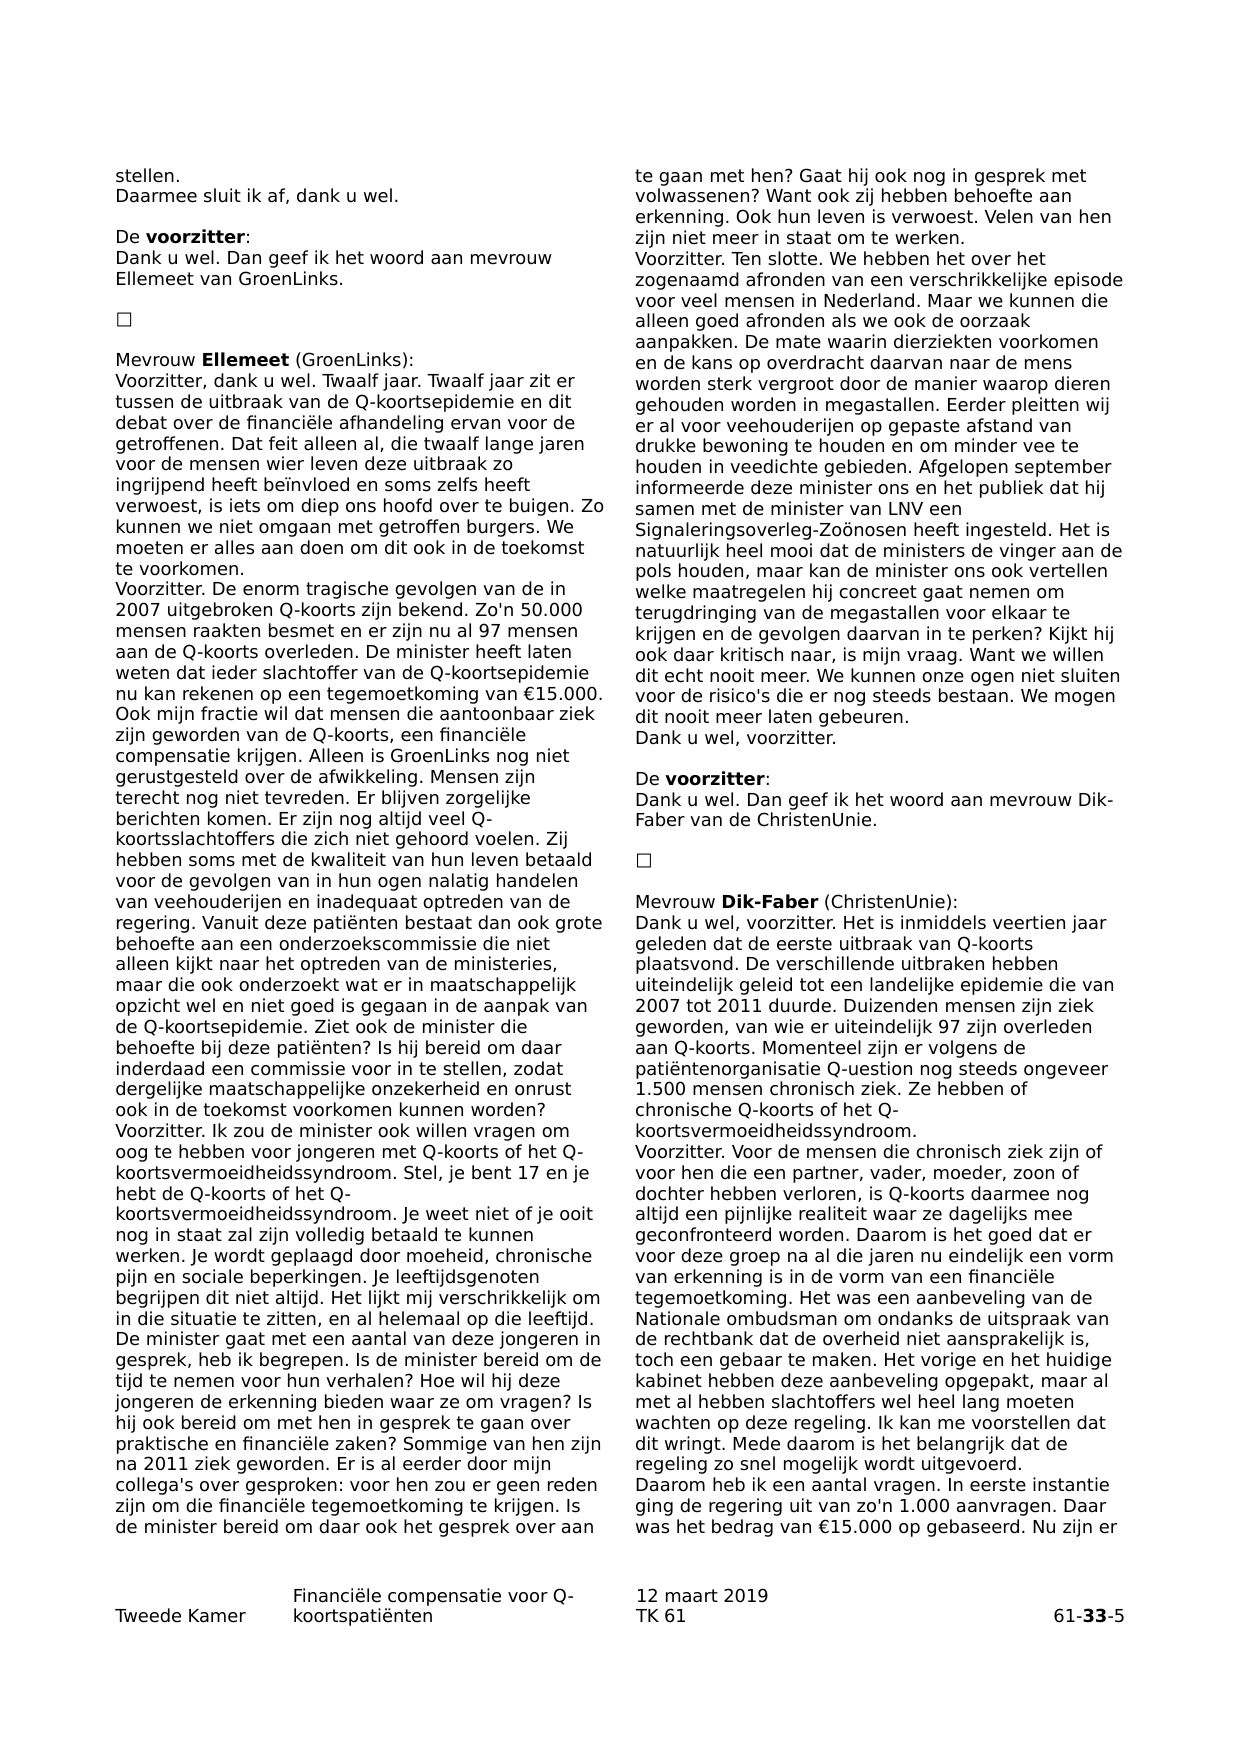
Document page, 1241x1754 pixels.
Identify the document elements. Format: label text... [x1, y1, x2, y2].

text Daarom heb ik een aantal vragen. In eerste instantie ging de regering uit van zo'n 1.000 aanvragen. Daar was het bedrag van €15.000 op gebaseerd. Nu zijn er [635, 1475, 1125, 1537]
text ⬜ [115, 309, 605, 330]
text Mevrouw Dik-Faber (ChristenUnie): [635, 892, 1125, 912]
text De voorzitter: [635, 769, 1125, 789]
text Voorzitter. Ten slotte. We hebben het over het zogenaamd afronden van een verschrikkelijke episode voor veel mensen in Nederland. Maar we kunnen die alleen goed afronden als we ook de oorzaak aanpakken. De mate waarin dierziekten voorkomen en de kans op overdracht daarvan naar de mens worden sterk vergroot door de manier waarop dieren gehouden worden in megastallen. Eerder pleitten wij er al voor veehouderijen op gepaste afstand van drukke bewoning te houden en om minder vee te houden in veedichte gebieden. Afgelopen september informeerde deze minister ons en het publiek dat hij samen met de minister van LNV een Signaleringsoverleg-Zoönosen heeft ingesteld. Het is natuurlijk heel mooi dat de ministers de vinger aan de pols houden, maar kan de minister ons ook vertellen welke maatregelen hij concreet gaat nemen om terugdringing van de megastallen voor elkaar te krijgen en de gevolgen daarvan in te perken? Kijkt hij ook daar kritisch naar, is mijn vraag. Want we willen dit echt nooit meer. We kunnen onze ogen niet sluiten voor de risico's die er nog steeds bestaan. We mogen dit nooit meer laten gebeuren. [635, 249, 1125, 728]
text Voorzitter. De enorm tragische gevolgen van de in 2007 uitgebroken Q-koorts zijn bekend. Zo'n 50.000 mensen raakten besmet en er zijn nu al 97 mensen aan de Q-koorts overleden. De minister heeft laten weten dat ieder slachtoffer van de Q-koortsepidemie nu kan rekenen op een tegemoetkoming van €15.000. Ook mijn fractie wil dat mensen die aantoonbaar ziek zijn geworden van de Q-koorts, een financiële compensatie krijgen. Alleen is GroenLinks nog niet gerustgesteld over de afwikkeling. Mensen zijn terecht nog niet tevreden. Er blijven zorgelijke berichten komen. Er zijn nog altijd veel Q-koortsslachtoffers die zich niet gehoord voelen. Zij hebben soms met de kwaliteit van hun leven betaald voor de gevolgen van in hun ogen nalatig handelen van veehouderijen en inadequaat optreden van de regering. Vanuit deze patiënten bestaat dan ook grote behoefte aan een onderzoekscommissie die niet alleen kijkt naar het optreden van de ministeries, maar die ook onderzoekt wat er in maatschappelijk opzicht wel en niet goed is gegaan in de aanpak van de Q-koortsepidemie. Ziet ook de minister die behoefte bij deze patiënten? Is hij bereid om daar inderdaad een commissie voor in te stellen, zodat dergelijke maatschappelijke onzekerheid en onrust ook in de toekomst voorkomen kunnen worden? [115, 579, 605, 1121]
text De voorzitter: [115, 227, 605, 248]
text Dank u wel, voorzitter. [635, 728, 1125, 749]
text stellen. [115, 165, 605, 186]
text Voorzitter. Ik zou de minister ook willen vragen om oog te hebben voor jongeren met Q-koorts of het Q-koortsvermoeidheidssyndroom. Stel, je bent 17 en je hebt de Q-koorts of het Q-koortsvermoeidheidssyndroom. Je weet niet of je ooit nog in staat zal zijn volledig betaald te kunnen werken. Je wordt geplaagd door moeheid, chronische pijn en sociale beperkingen. Je leeftijdsgenoten begrijpen dit niet altijd. Het lijkt mij verschrikkelijk om in die situatie te zitten, en al helemaal op die leeftijd. De minister gaat met een aantal van deze jongeren in gesprek, heb ik begrepen. Is de minister bereid om de tijd te nemen voor hun verhalen? Hoe wil hij deze jongeren de erkenning bieden waar ze om vragen? Is hij ook bereid om met hen in gesprek te gaan over praktische en financiële zaken? Sommige van hen zijn na 2011 ziek geworden. Er is al eerder door mijn collega's over gesproken: voor hen zou er geen reden zijn om die financiële tegemoetkoming te krijgen. Is de minister bereid om daar ook het gesprek over aan [115, 1121, 605, 1537]
text Mevrouw Ellemeet (GroenLinks): [115, 350, 605, 371]
text Daarmee sluit ik af, dank u wel. [115, 186, 605, 207]
text Voorzitter, dank u wel. Twaalf jaar. Twaalf jaar zit er tussen de uitbraak van de Q-koortsepidemie en dit debat over de financiële afhandeling ervan voor de getroffenen. Dat feit alleen al, die twaalf lange jaren voor de mensen wier leven deze uitbraak zo ingrijpend heeft beïnvloed en soms zelfs heeft verwoest, is iets om diep ons hoofd over te buigen. Zo kunnen we niet omgaan met getroffen burgers. We moeten er alles aan doen om dit ook in de toekomst te voorkomen. [115, 371, 605, 579]
text Dank u wel, voorzitter. Het is inmiddels veertien jaar geleden dat de eerste uitbraak van Q-koorts plaatsvond. De verschillende uitbraken hebben uiteindelijk geleid tot een landelijke epidemie die van 2007 tot 2011 duurde. Duizenden mensen zijn ziek geworden, van wie er uiteindelijk 97 zijn overleden aan Q-koorts. Momenteel zijn er volgens de patiëntenorganisatie Q-uestion nog steeds ongeveer 1.500 mensen chronisch ziek. Ze hebben of chronische Q-koorts of het Q-koortsvermoeidheidssyndroom. [635, 912, 1125, 1142]
text Dank u wel. Dan geef ik het woord aan mevrouw Ellemeet van GroenLinks. [115, 248, 605, 289]
text Dank u wel. Dan geef ik het woord aan mevrouw Dik-Faber van de ChristenUnie. [635, 789, 1125, 831]
text Voorzitter. Voor de mensen die chronisch ziek zijn of voor hen die een partner, vader, moeder, zoon of dochter hebben verloren, is Q-koorts daarmee nog altijd een pijnlijke realiteit waar ze dagelijks mee geconfronteerd worden. Daarom is het goed dat er voor deze groep na al die jaren nu eindelijk een vorm van erkenning is in de vorm van een financiële tegemoetkoming. Het was een aanbeveling van de Nationale ombudsman om ondanks de uitspraak van de rechtbank dat de overheid niet aansprakelijk is, toch een gebaar te maken. Het vorige en het huidige kabinet hebben deze aanbeveling opgepakt, maar al met al hebben slachtoffers wel heel lang moeten wachten op deze regeling. Ik kan me voorstellen dat dit wringt. Mede daarom is het belangrijk dat de regeling zo snel mogelijk wordt uitgevoerd. [635, 1142, 1125, 1475]
text ⬜ [635, 851, 1125, 872]
text te gaan met hen? Gaat hij ook nog in gesprek met volwassenen? Want ook zij hebben behoefte aan erkenning. Ook hun leven is verwoest. Velen van hen zijn niet meer in staat om te werken. [635, 165, 1125, 249]
